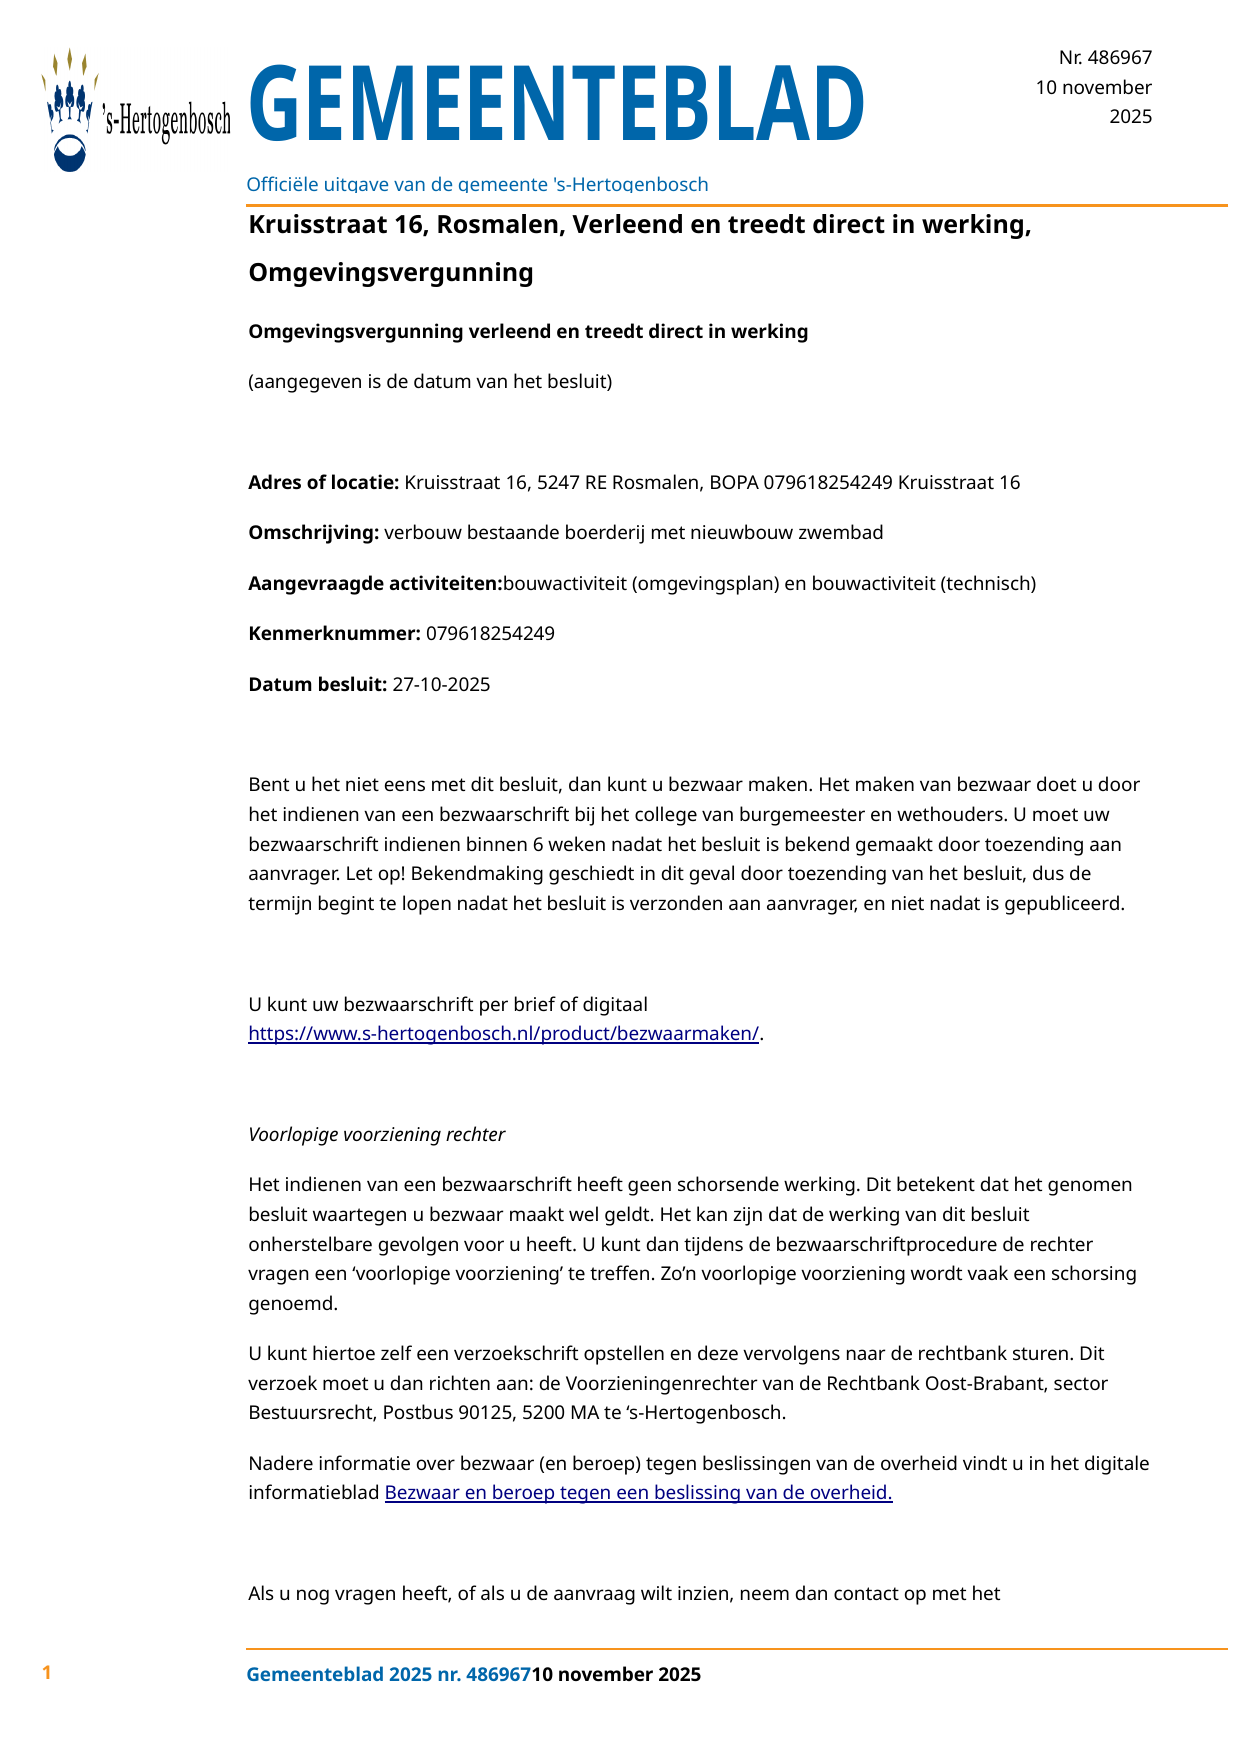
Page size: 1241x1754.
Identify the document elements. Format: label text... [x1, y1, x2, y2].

text Aangevraagde activiteiten:bouwactiviteit (omgevingsplan) en bouwactiviteit (technisch) [248, 570, 1152, 596]
text Bent u het niet eens met dit besluit, dan kunt u bezwaar maken. Het maken van bezwaar doet u door het indienen van een bezwaarschrift bij het college van burgemeester en wethouders. U moet uw bezwaarschrift indienen binnen 6 weken nadat het besluit is bekend gemaakt door toezending aan aanvrager. Let op! Bekendmaking geschiedt in dit geval door toezending van het besluit, dus de termijn begint te lopen nadat het besluit is verzonden aan aanvrager, en niet nadat is gepubliceerd. [248, 772, 1152, 916]
text Kruisstraat 16, Rosmalen, Verleend en treedt direct in werking, Omgevingsvergunning [248, 207, 1152, 288]
text Omschrijving: verbouw bestaande boerderij met nieuwbouw zwembad [248, 519, 1152, 545]
text Nadere informatie over bezwaar (en beroep) tegen beslissingen van de overheid vindt u in het digitale informatieblad Bezwaar en beroep tegen een beslissing van de overheid. [248, 1450, 1152, 1505]
text Omgevingsvergunning verleend en treedt direct in werking [248, 318, 1152, 344]
text U kunt hiertoe zelf een verzoekschrift opstellen en deze vervolgens naar de rechtbank sturen. Dit verzoek moet u dan richten aan: de Voorzieningenrechter van de Rechtbank Oost-Brabant, sector Bestuursrecht, Postbus 90125, 5200 MA te ‘s-Hertogenbosch. [248, 1340, 1152, 1425]
text U kunt uw bezwaarschrift per brief of digitaal https://www.s-hertogenbosch.nl/product/bezwaarmaken/. [248, 991, 1152, 1046]
text Kenmerknummer: 079618254249 [248, 620, 1152, 646]
text Voorlopige voorziening rechter [248, 1121, 1152, 1147]
text Als u nog vragen heeft, of als u de aanvraag wilt inzien, neem dan contact op met het [248, 1580, 1152, 1606]
text Adres of locatie: Kruisstraat 16, 5247 RE Rosmalen, BOPA 079618254249 Kruisstraat 16 [248, 469, 1152, 495]
text Datum besluit: 27-10-2025 [248, 671, 1152, 697]
picture [41, 47, 231, 172]
text Het indienen van een bezwaarschrift heeft geen schorsende werking. Dit betekent dat het genomen besluit waartegen u bezwaar maakt wel geldt. Het kan zijn dat de werking van dit besluit onherstelbare gevolgen voor u heeft. U kunt dan tijdens de bezwaarschriftprocedure de rechter vragen een ‘voorlopige voorziening’ te treffen. Zo’n voorlopige voorziening wordt vaak een schorsing genoemd. [248, 1172, 1152, 1316]
text (aangegeven is de datum van het besluit) [248, 368, 1152, 394]
